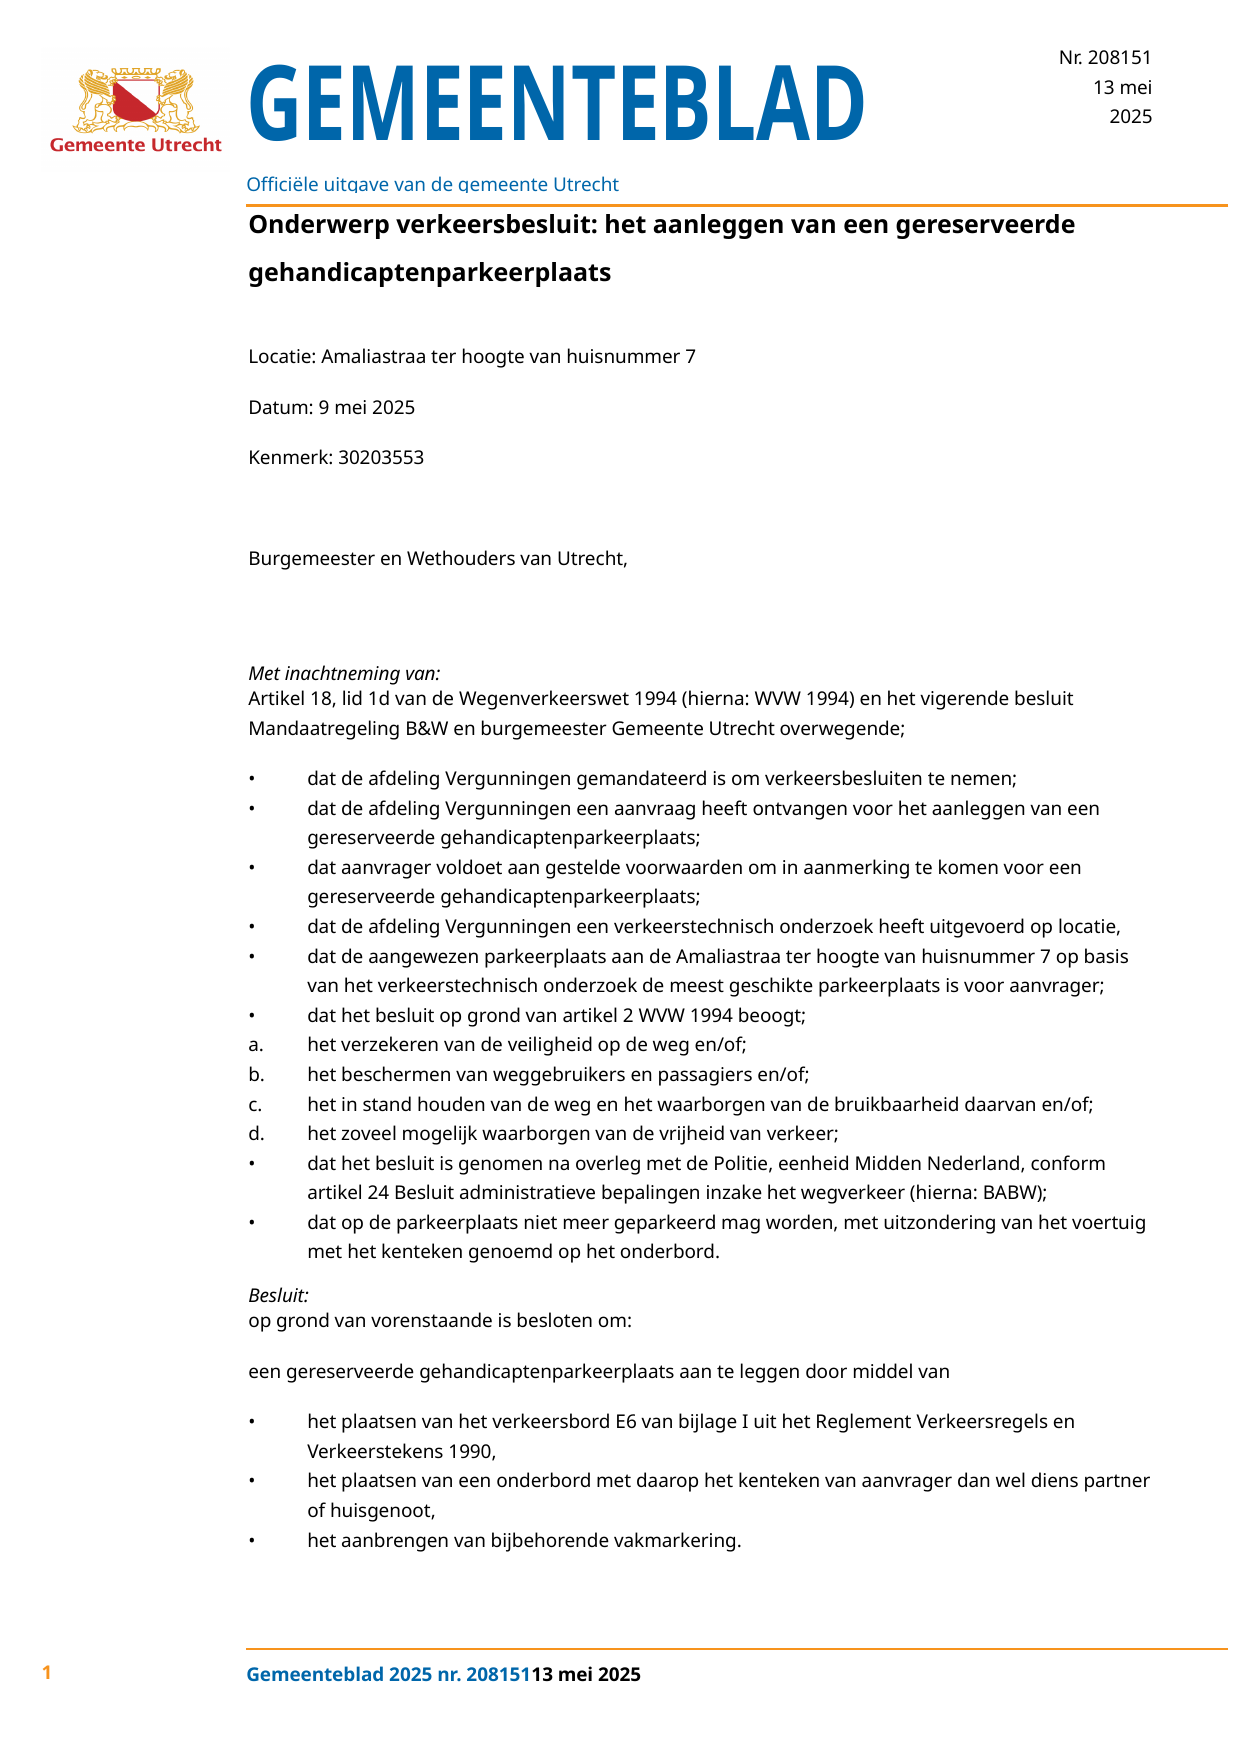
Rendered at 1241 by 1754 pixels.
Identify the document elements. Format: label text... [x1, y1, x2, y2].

text Onderwerp verkeersbesluit: het aanleggen van een gereserveerde gehandicaptenparkeerplaats [248, 207, 1152, 288]
list dat de afdeling Vergunningen een aanvraag heeft ontvangen voor het aanleggen van een gereserveerde gehandicaptenparkeerplaats; [248, 795, 1152, 850]
text op grond van vorenstaande is besloten om: [248, 1308, 1152, 1333]
list dat de afdeling Vergunningen een verkeerstechnisch onderzoek heeft uitgevoerd op locatie, [248, 913, 1152, 939]
text Artikel 18, lid 1d van de Wegenverkeerswet 1994 (hierna: WVW 1994) en het vigerende besluit Mandaatregeling B&W en burgemeester Gemeente Utrecht overwegende; [248, 685, 1152, 741]
text Burgemeester en Wethouders van Utrecht, [248, 545, 1152, 571]
text Besluit: [248, 1282, 1152, 1308]
list dat op de parkeerplaats niet meer geparkeerd mag worden, met uitzondering van het voertuig met het kenteken genoemd op het onderbord. [248, 1209, 1152, 1264]
list dat aanvrager voldoet aan gestelde voorwaarden om in aanmerking te komen voor een gereserveerde gehandicaptenparkeerplaats; [248, 854, 1152, 909]
text een gereserveerde gehandicaptenparkeerplaats aan te leggen door middel van [248, 1358, 1152, 1384]
text Kenmerk: 30203553 [248, 444, 1152, 470]
list het beschermen van weggebruikers en passagiers en/of; [248, 1061, 1152, 1087]
list dat de afdeling Vergunningen gemandateerd is om verkeersbesluiten te nemen; [248, 765, 1152, 791]
picture [41, 47, 231, 172]
text Locatie: Amaliastraa ter hoogte van huisnummer 7 [248, 344, 1152, 369]
list dat het besluit is genomen na overleg met de Politie, eenheid Midden Nederland, conform artikel 24 Besluit administratieve bepalingen inzake het wegverkeer (hierna: BABW); [248, 1150, 1152, 1205]
list het verzekeren van de veiligheid op de weg en/of; [248, 1032, 1152, 1057]
text Met inachtneming van: [248, 660, 1152, 685]
list het plaatsen van het verkeersbord E6 van bijlage I uit het Reglement Verkeersregels en Verkeerstekens 1990, [248, 1408, 1152, 1464]
text Datum: 9 mei 2025 [248, 394, 1152, 420]
list dat het besluit op grond van artikel 2 WVW 1994 beoogt; [248, 1002, 1152, 1028]
list het in stand houden van de weg en het waarborgen van de bruikbaarheid daarvan en/of; [248, 1091, 1152, 1117]
list dat de aangewezen parkeerplaats aan de Amaliastraa ter hoogte van huisnummer 7 op basis van het verkeerstechnisch onderzoek de meest geschikte parkeerplaats is voor aanvrager; [248, 943, 1152, 998]
list het zoveel mogelijk waarborgen van de vrijheid van verkeer; [248, 1120, 1152, 1146]
list het aanbrengen van bijbehorende vakmarkering. [248, 1527, 1152, 1552]
list het plaatsen van een onderbord met daarop het kenteken van aanvrager dan wel diens partner of huisgenoot, [248, 1468, 1152, 1523]
